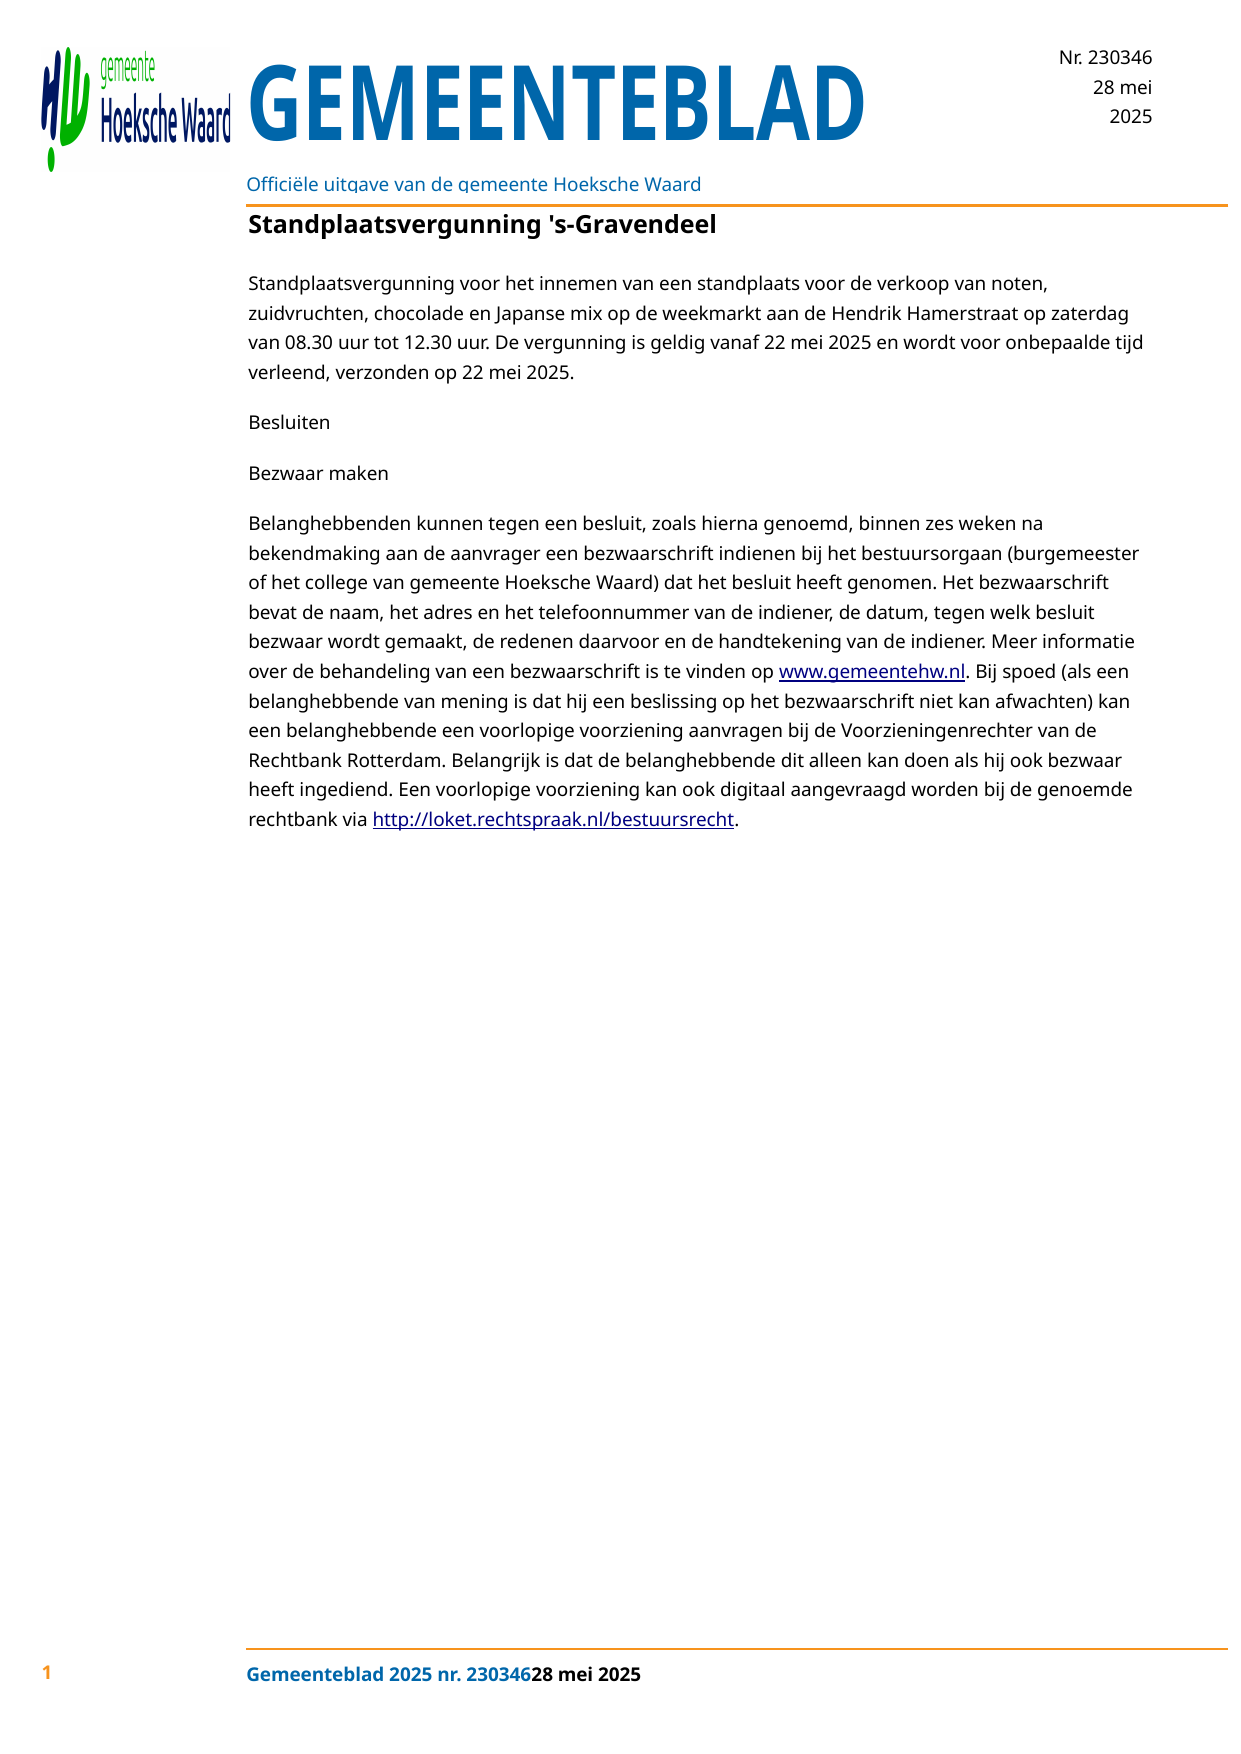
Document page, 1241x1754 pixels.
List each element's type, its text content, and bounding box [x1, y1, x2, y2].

text Bezwaar maken [248, 460, 1152, 486]
picture [41, 47, 231, 172]
text Belanghebbenden kunnen tegen een besluit, zoals hierna genoemd, binnen zes weken na bekendmaking aan de aanvrager een bezwaarschrift indienen bij het bestuursorgaan (burgemeester of het college van gemeente Hoeksche Waard) dat het besluit heeft genomen. Het bezwaarschrift bevat de naam, het adres en het telefoonnummer van de indiener, de datum, tegen welk besluit bezwaar wordt gemaakt, de redenen daarvoor en de handtekening van de indiener. Meer informatie over de behandeling van een bezwaarschrift is te vinden op www.gemeentehw.nl. Bij spoed (als een belanghebbende van mening is dat hij een beslissing op het bezwaarschrift niet kan afwachten) kan een belanghebbende een voorlopige voorziening aanvragen bij de Voorzieningenrechter van de Rechtbank Rotterdam. Belangrijk is dat de belanghebbende dit alleen kan doen als hij ook bezwaar heeft ingediend. Een voorlopige voorziening kan ook digitaal aangevraagd worden bij de genoemde rechtbank via http://loket.rechtspraak.nl/bestuursrecht. [248, 510, 1152, 832]
text Besluiten [248, 409, 1152, 435]
text Standplaatsvergunning 's-Gravendeel [248, 207, 1152, 241]
text Standplaatsvergunning voor het innemen van een standplaats voor de verkoop van noten, zuidvruchten, chocolade en Japanse mix op de weekmarkt aan de Hendrik Hamerstraat op zaterdag van 08.30 uur tot 12.30 uur. De vergunning is geldig vanaf 22 mei 2025 en wordt voor onbepaalde tijd verleend, verzonden op 22 mei 2025. [248, 270, 1152, 385]
